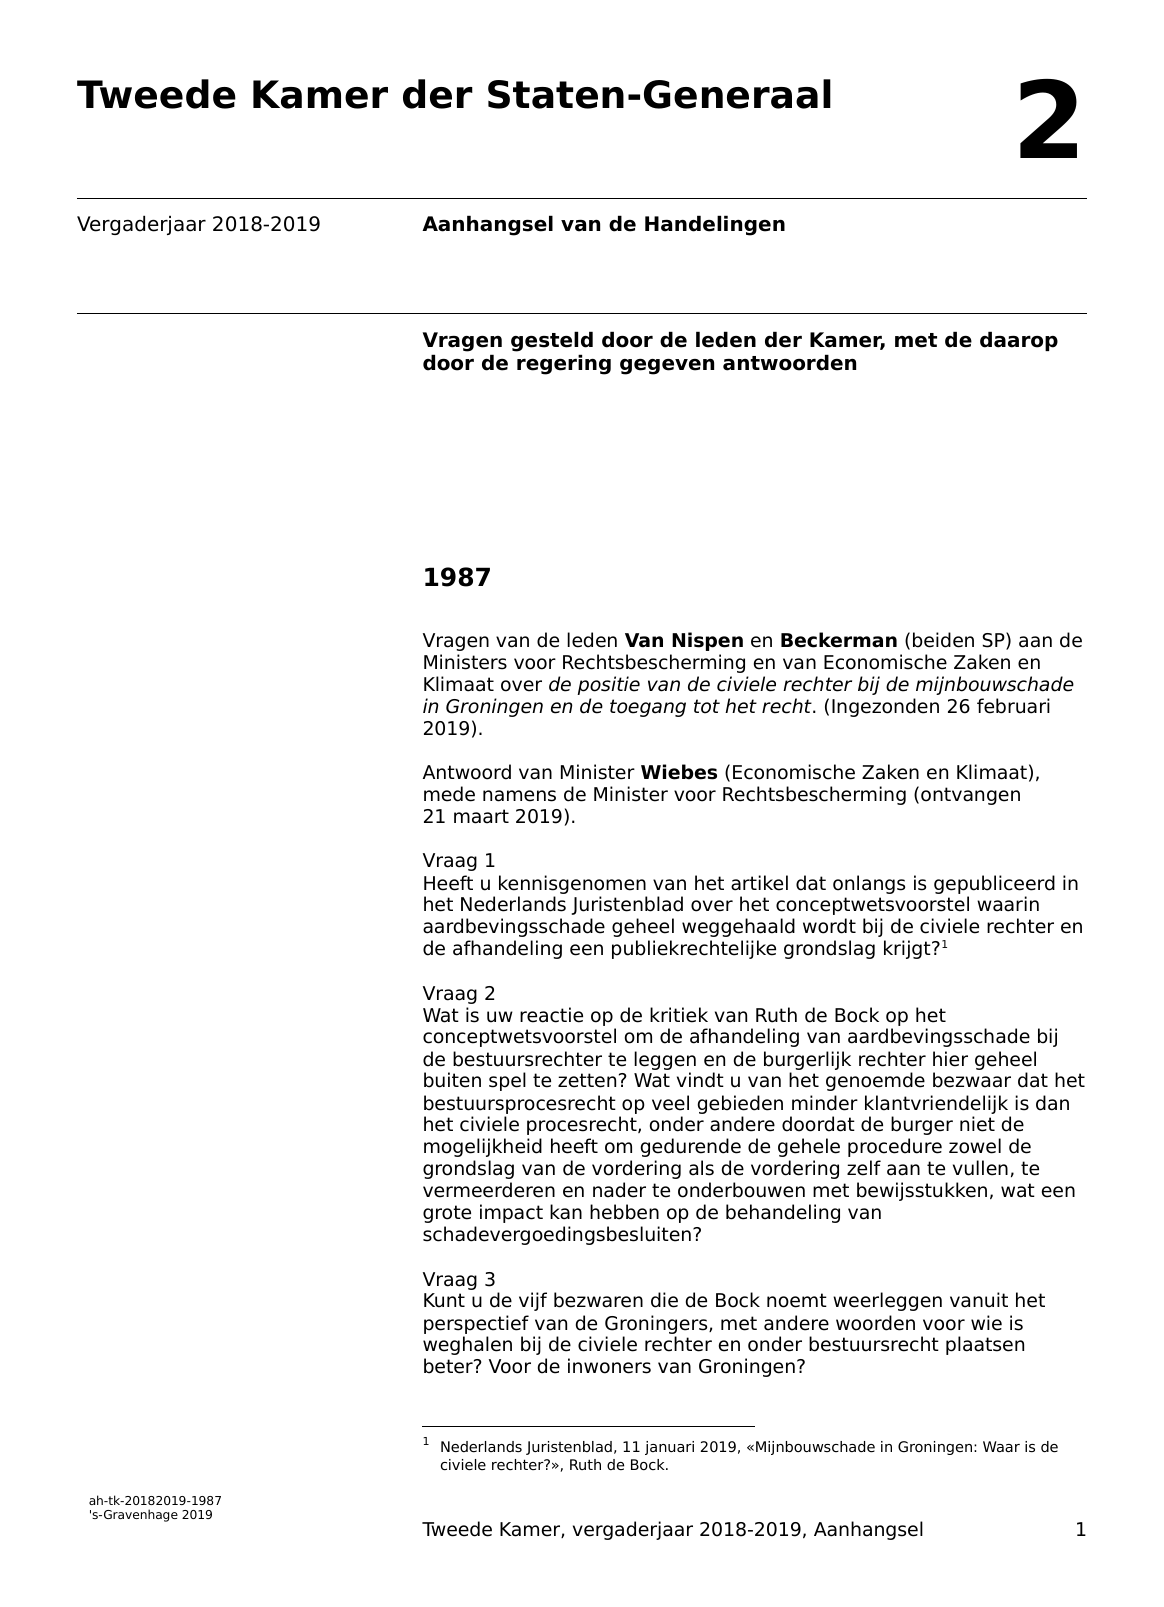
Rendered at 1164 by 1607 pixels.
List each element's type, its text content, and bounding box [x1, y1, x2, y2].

text Nederlands Juristenblad, 11 januari 2019, «Mijnbouwschade in Groningen: Waar is de civiele rechter?», Ruth de Bock. [422, 1435, 1087, 1474]
text Wat is uw reactie op de kritiek van Ruth de Bock op het conceptwetsvoorstel om de afhandeling van aardbevingsschade bij de bestuursrechter te leggen en de burgerlijk rechter hier geheel buiten spel te zetten? Wat vindt u van het genoemde bezwaar dat het bestuursprocesrecht op veel gebieden minder klantvriendelijk is dan het civiele procesrecht, onder andere doordat de burger niet de mogelijkheid heeft om gedurende de gehele procedure zowel de grondslag van de vordering als de vordering zelf aan te vullen, te vermeerderen en nader te onderbouwen met bewijsstukken, wat een grote impact kan hebben op de behandeling van schadevergoedingsbesluiten? [422, 1004, 1087, 1246]
text 's-Gravenhage 2019 [88, 1508, 323, 1522]
text Vraag 3 [422, 1268, 1087, 1290]
table_header 2 [886, 59, 1087, 198]
table_cell [77, 314, 422, 375]
text Kunt u de vijf bezwaren die de Bock noemt weerleggen vanuit het perspectief van de Groningers, met andere woorden voor wie is weghalen bij de civiele rechter en onder bestuursrecht plaatsen beter? Voor de inwoners van Groningen? [422, 1290, 1087, 1378]
text Vraag 2 [422, 982, 1087, 1004]
table_cell Vragen gesteld door de leden der Kamer, met de daarop door de regering gegeven antwoorden [422, 314, 1087, 375]
text ah-tk-20182019-1987 [88, 1494, 323, 1508]
text 1987 [422, 563, 1087, 592]
text Heeft u kennisgenomen van het artikel dat onlangs is gepubliceerd in het Nederlands Juristenblad over het conceptwetsvoorstel waarin aardbevingsschade geheel weggehaald wordt bij de civiele rechter en de afhandeling een publiekrechtelijke grondslag krijgt? [422, 872, 1087, 960]
text Vragen van de leden Van Nispen en Beckerman (beiden SP) aan de Ministers voor Rechtsbescherming en van Economische Zaken en Klimaat over de positie van de civiele rechter bij de mijnbouwschade in Groningen en de toegang tot het recht. (Ingezonden 26 februari 2019). [422, 630, 1087, 740]
table_cell Vergaderjaar 2018-2019 [77, 199, 422, 313]
text Antwoord van Minister Wiebes (Economische Zaken en Klimaat), mede namens de Minister voor Rechtsbescherming (ontvangen 21 maart 2019). [422, 762, 1087, 828]
table_cell Aanhangsel van de Handelingen [422, 199, 1087, 313]
text Vraag 1 [422, 850, 1087, 872]
table_header Tweede Kamer der Staten-Generaal [77, 59, 886, 198]
